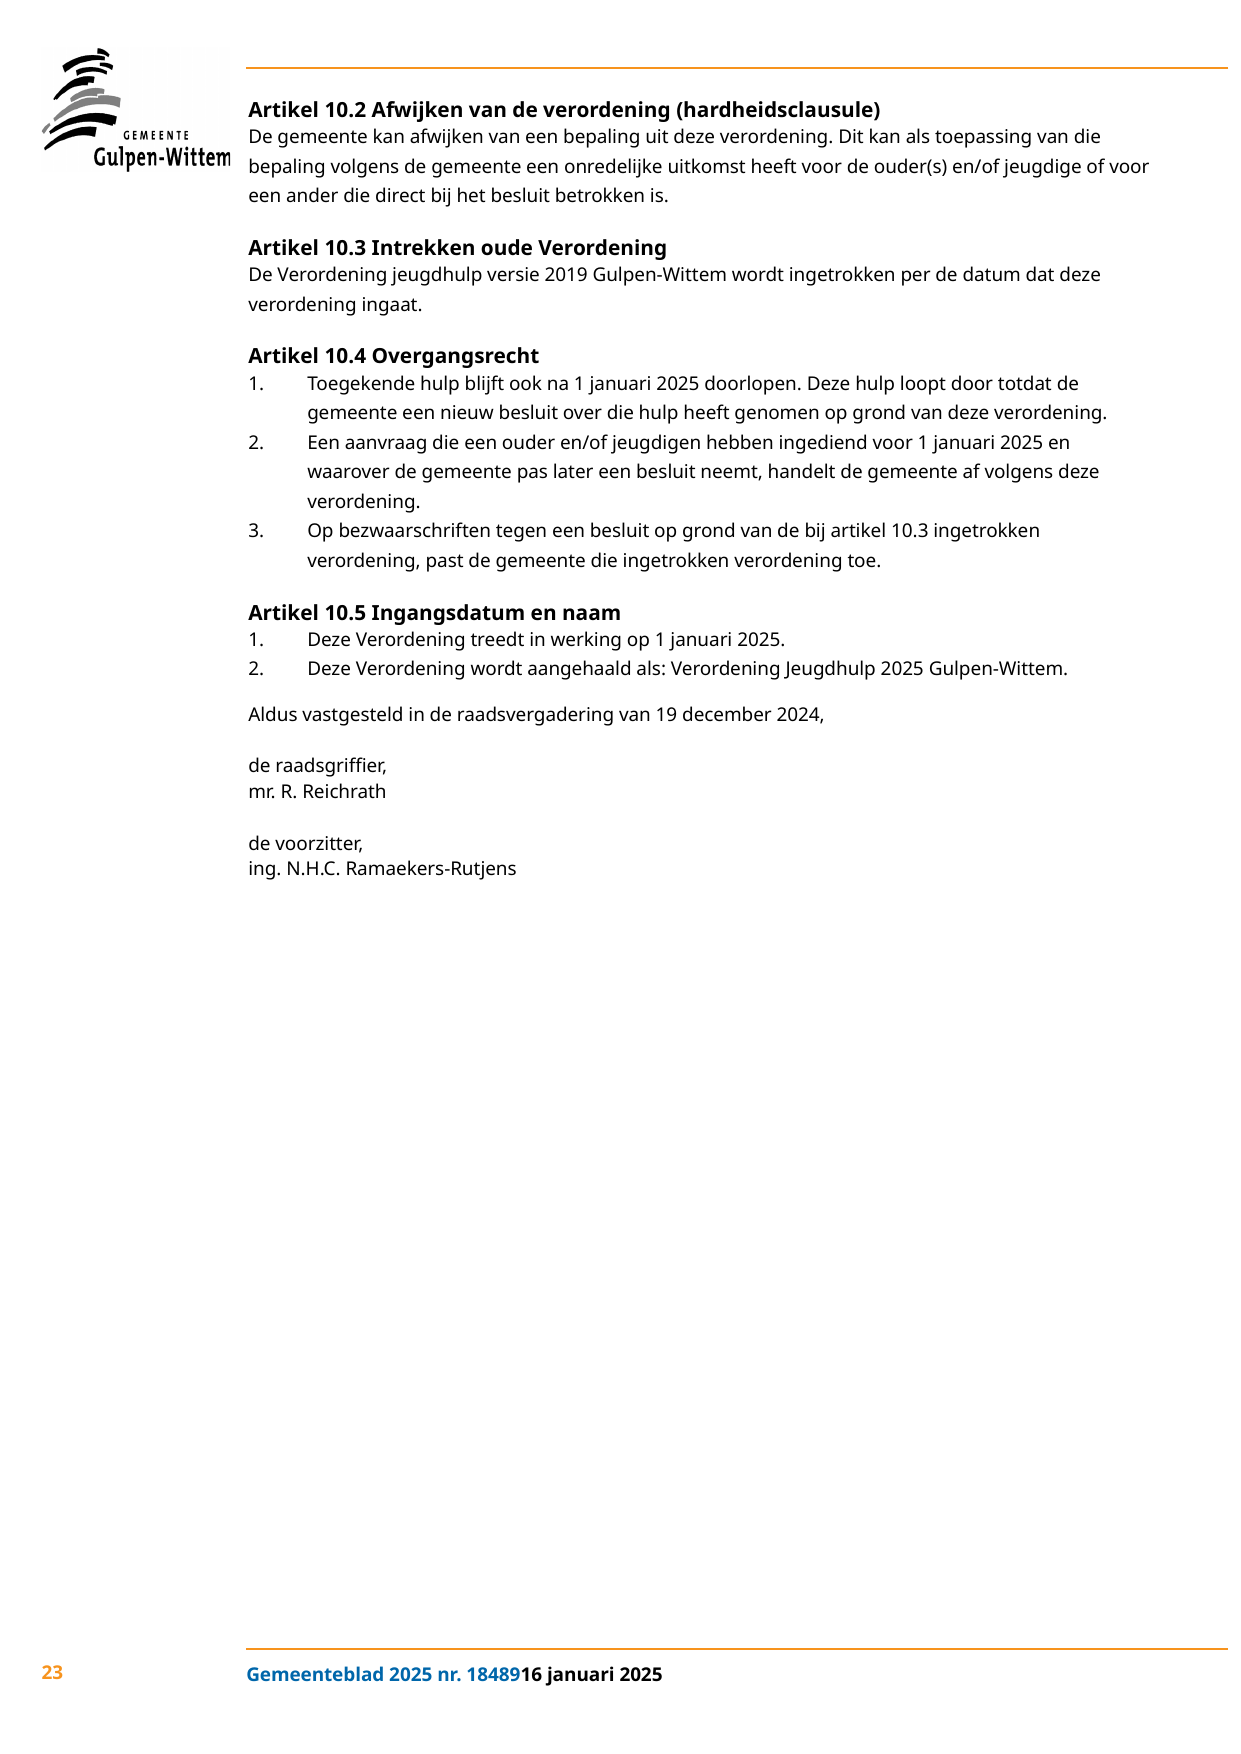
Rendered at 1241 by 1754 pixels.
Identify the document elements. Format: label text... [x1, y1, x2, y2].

list Op bezwaarschriften tegen een besluit op grond van de bij artikel 10.3 ingetrokken verordening, past de gemeente die ingetrokken verordening toe. [248, 518, 1152, 573]
text Artikel 10.4 Overgangsrecht [248, 341, 1152, 370]
text de voorzitter, [248, 830, 1152, 856]
text Artikel 10.2 Afwijken van de verordening (hardheidsclausule) [248, 95, 1152, 123]
text mr. R. Reichrath [248, 778, 1152, 804]
list Toegekende hulp blijft ook na 1 januari 2025 doorlopen. Deze hulp loopt door totdat de gemeente een nieuw besluit over die hulp heeft genomen op grond van deze verordening. [248, 370, 1152, 425]
list Deze Verordening treedt in werking op 1 januari 2025. [248, 626, 1152, 652]
list Deze Verordening wordt aangehaald als: Verordening Jeugdhulp 2025 Gulpen-Wittem. [248, 656, 1152, 681]
text De gemeente kan afwijken van een bepaling uit deze verordening. Dit kan als toepassing van die bepaling volgens de gemeente een onredelijke uitkomst heeft voor de ouder(s) en/of jeugdige of voor een ander die direct bij het besluit betrokken is. [248, 123, 1152, 208]
text de raadsgriffier, [248, 753, 1152, 778]
text De Verordening jeugdhulp versie 2019 Gulpen-Wittem wordt ingetrokken per de datum dat deze verordening ingaat. [248, 261, 1152, 317]
text ing. N.H.C. Ramaekers-Rutjens [248, 856, 1152, 881]
picture [41, 47, 231, 172]
text Artikel 10.3 Intrekken oude Verordening [248, 233, 1152, 261]
text Artikel 10.5 Ingangsdatum en naam [248, 598, 1152, 626]
text Aldus vastgesteld in de raadsvergadering van 19 december 2024, [248, 701, 1152, 727]
list Een aanvraag die een ouder en/of jeugdigen hebben ingediend voor 1 januari 2025 en waarover de gemeente pas later een besluit neemt, handelt de gemeente af volgens deze verordening. [248, 429, 1152, 514]
